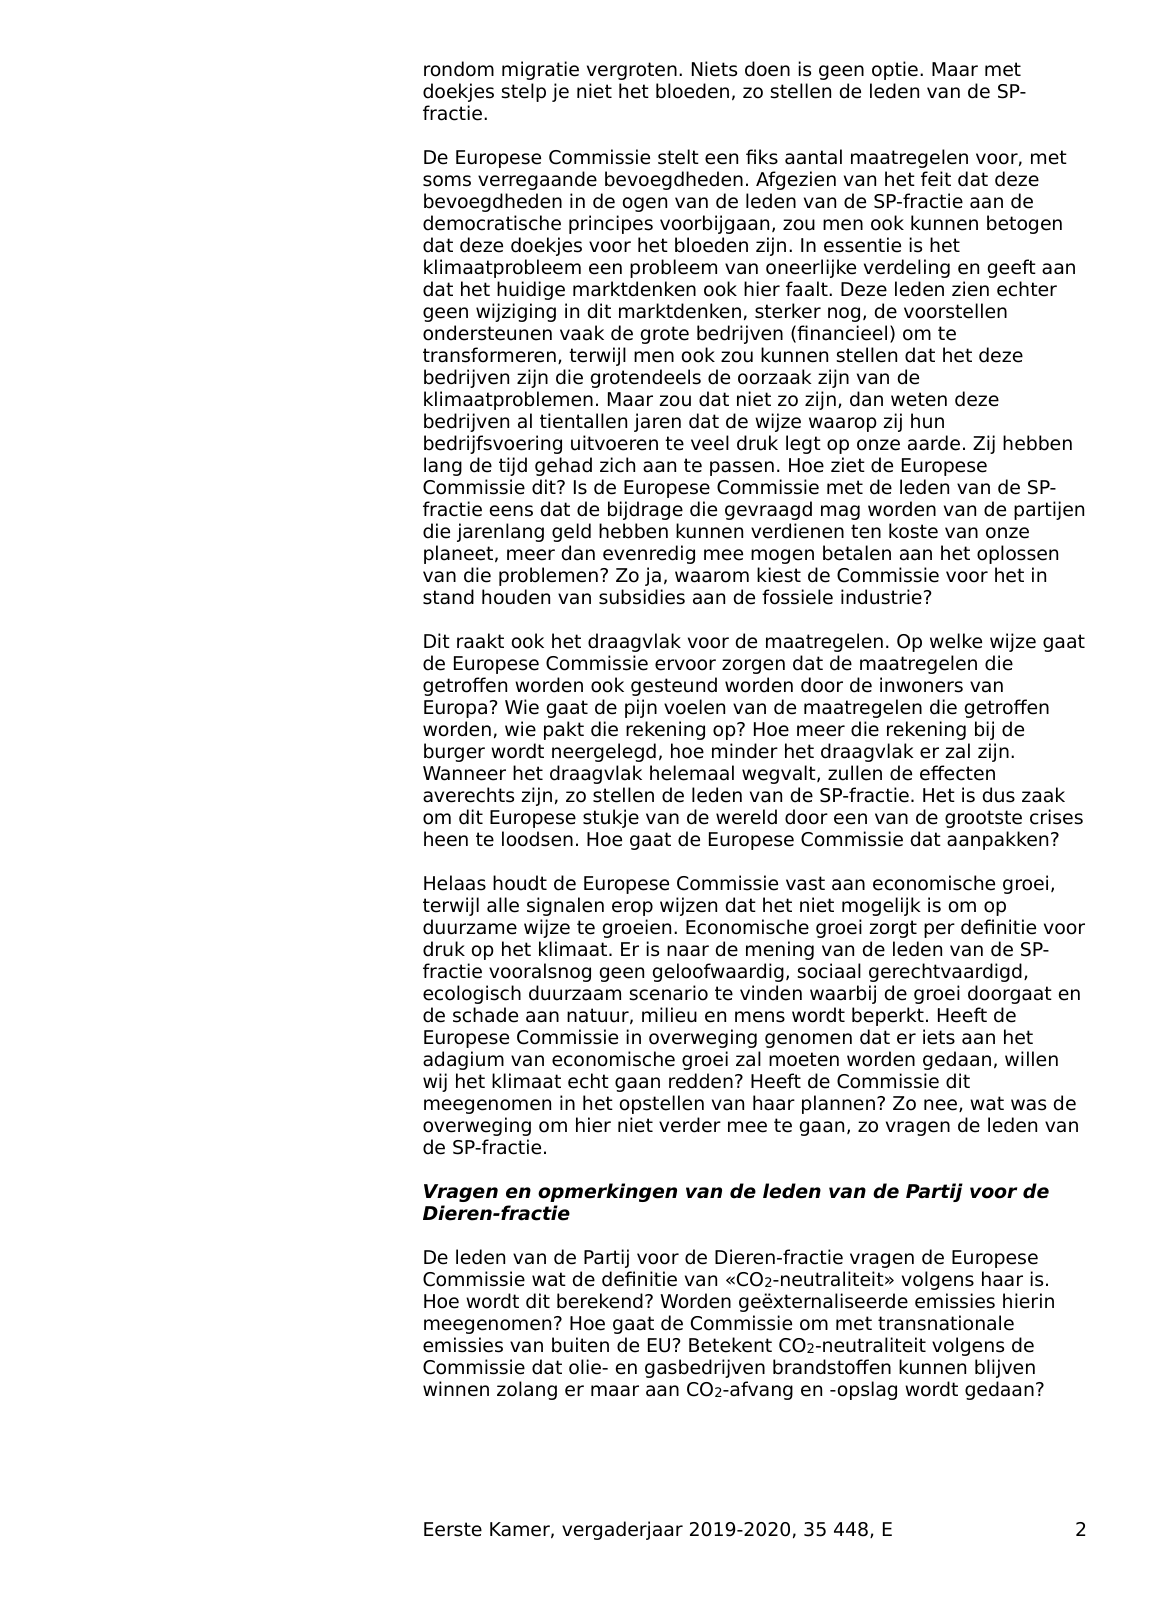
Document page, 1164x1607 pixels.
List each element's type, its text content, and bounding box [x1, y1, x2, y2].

text rondom migratie vergroten. Niets doen is geen optie. Maar met doekjes stelp je niet het bloeden, zo stellen de leden van de SP-fractie. [422, 59, 1087, 125]
subtitle Vragen en opmerkingen van de leden van de Partij voor de Dieren-fractie [422, 1181, 1087, 1225]
text De leden van de Partij voor de Dieren-fractie vragen de Europese Commissie wat de definitie van «CO2-neutraliteit» volgens haar is. Hoe wordt dit berekend? Worden geëxternaliseerde emissies hierin meegenomen? Hoe gaat de Commissie om met transnationale emissies van buiten de EU? Betekent CO2-neutraliteit volgens de Commissie dat olie- en gasbedrijven brandstoffen kunnen blijven winnen zolang er maar aan CO2-afvang en -opslag wordt gedaan? [422, 1247, 1087, 1401]
text Helaas houdt de Europese Commissie vast aan economische groei, terwijl alle signalen erop wijzen dat het niet mogelijk is om op duurzame wijze te groeien. Economische groei zorgt per definitie voor druk op het klimaat. Er is naar de mening van de leden van de SP-fractie vooralsnog geen geloofwaardig, sociaal gerechtvaardigd, ecologisch duurzaam scenario te vinden waarbij de groei doorgaat en de schade aan natuur, milieu en mens wordt beperkt. Heeft de Europese Commissie in overweging genomen dat er iets aan het adagium van economische groei zal moeten worden gedaan, willen wij het klimaat echt gaan redden? Heeft de Commissie dit meegenomen in het opstellen van haar plannen? Zo nee, wat was de overweging om hier niet verder mee te gaan, zo vragen de leden van de SP-fractie. [422, 873, 1087, 1159]
text De Europese Commissie stelt een fiks aantal maatregelen voor, met soms verregaande bevoegdheden. Afgezien van het feit dat deze bevoegdheden in de ogen van de leden van de SP-fractie aan de democratische principes voorbijgaan, zou men ook kunnen betogen dat deze doekjes voor het bloeden zijn. In essentie is het klimaatprobleem een probleem van oneerlijke verdeling en geeft aan dat het huidige marktdenken ook hier faalt. Deze leden zien echter geen wijziging in dit marktdenken, sterker nog, de voorstellen ondersteunen vaak de grote bedrijven (financieel) om te transformeren, terwijl men ook zou kunnen stellen dat het deze bedrijven zijn die grotendeels de oorzaak zijn van de klimaatproblemen. Maar zou dat niet zo zijn, dan weten deze bedrijven al tientallen jaren dat de wijze waarop zij hun bedrijfsvoering uitvoeren te veel druk legt op onze aarde. Zij hebben lang de tijd gehad zich aan te passen. Hoe ziet de Europese Commissie dit? Is de Europese Commissie met de leden van de SP-fractie eens dat de bijdrage die gevraagd mag worden van de partijen die jarenlang geld hebben kunnen verdienen ten koste van onze planeet, meer dan evenredig mee mogen betalen aan het oplossen van die problemen? Zo ja, waarom kiest de Commissie voor het in stand houden van subsidies aan de fossiele industrie? [422, 147, 1087, 609]
text Dit raakt ook het draagvlak voor de maatregelen. Op welke wijze gaat de Europese Commissie ervoor zorgen dat de maatregelen die getroffen worden ook gesteund worden door de inwoners van Europa? Wie gaat de pijn voelen van de maatregelen die getroffen worden, wie pakt die rekening op? Hoe meer die rekening bij de burger wordt neergelegd, hoe minder het draagvlak er zal zijn. Wanneer het draagvlak helemaal wegvalt, zullen de effecten averechts zijn, zo stellen de leden van de SP-fractie. Het is dus zaak om dit Europese stukje van de wereld door een van de grootste crises heen te loodsen. Hoe gaat de Europese Commissie dat aanpakken? [422, 631, 1087, 851]
